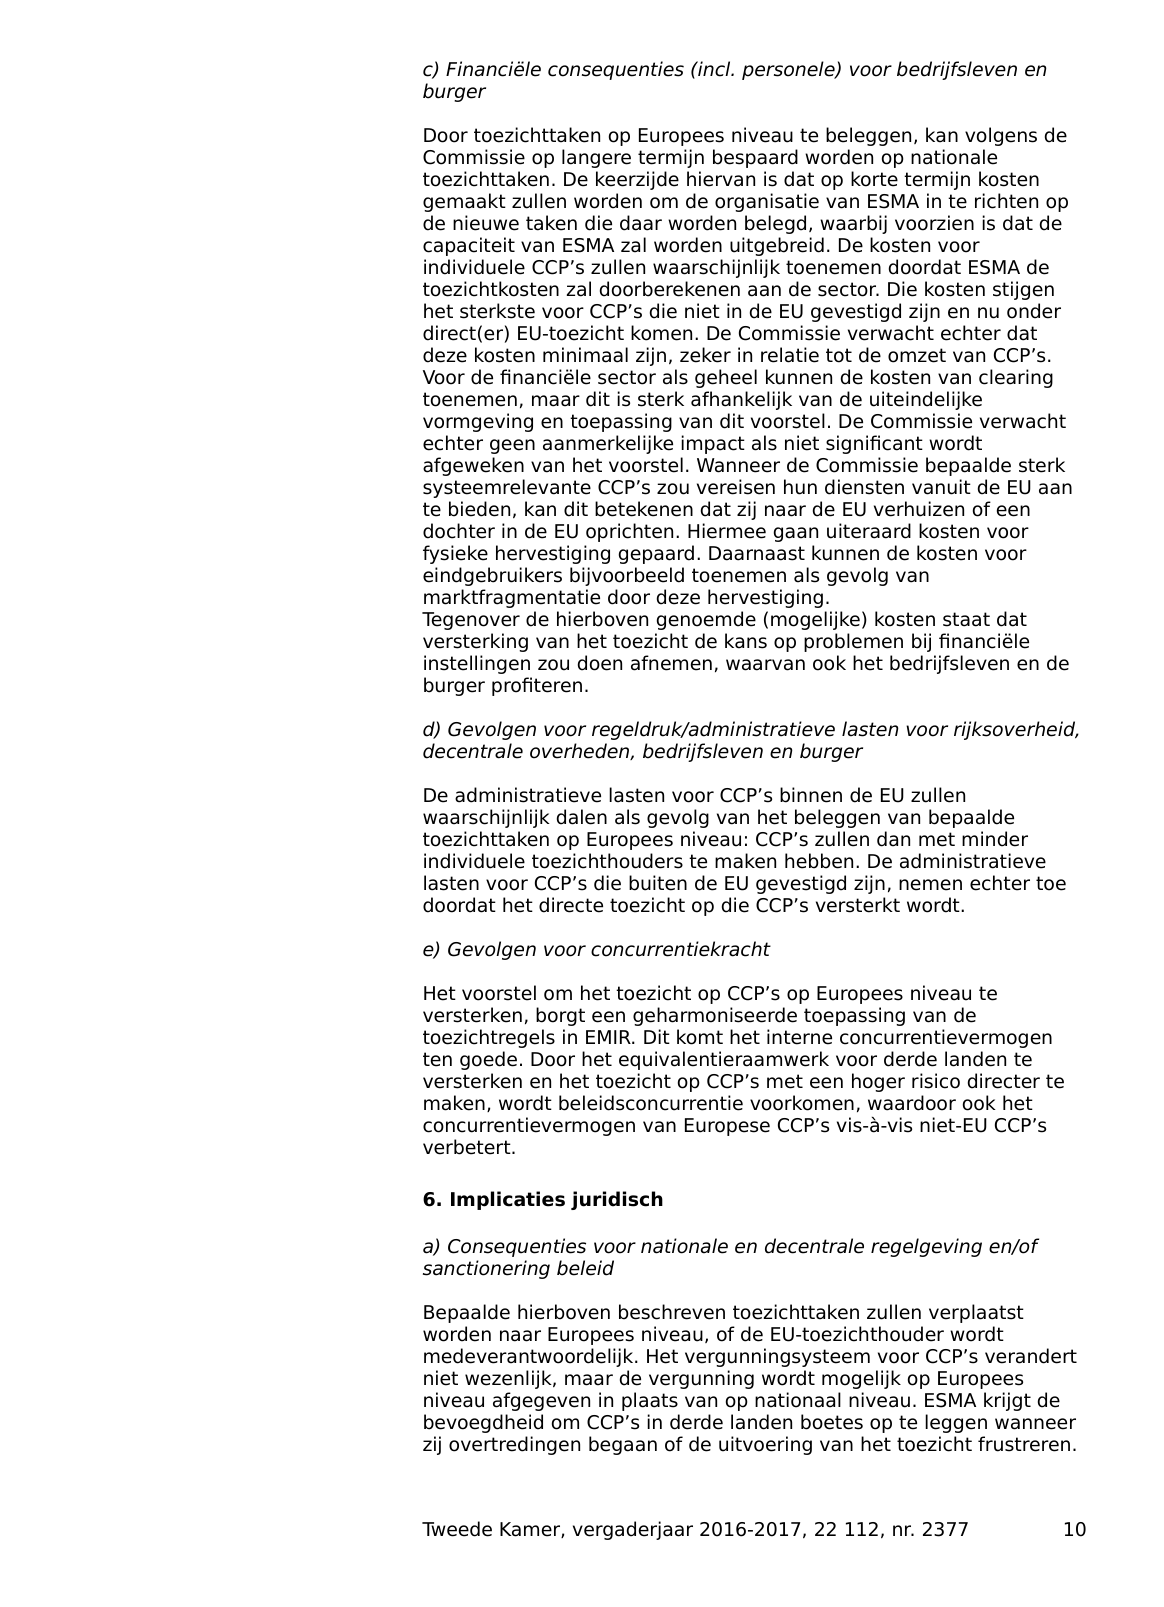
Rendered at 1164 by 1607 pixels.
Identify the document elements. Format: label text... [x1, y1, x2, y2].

subtitle c) Financiële consequenties (incl. personele) voor bedrijfsleven en burger [422, 59, 1087, 103]
text De administratieve lasten voor CCP’s binnen de EU zullen waarschijnlijk dalen als gevolg van het beleggen van bepaalde toezichttaken op Europees niveau: CCP’s zullen dan met minder individuele toezichthouders te maken hebben. De administratieve lasten voor CCP’s die buiten de EU gevestigd zijn, nemen echter toe doordat het directe toezicht op die CCP’s versterkt wordt. [422, 785, 1087, 917]
text Door toezichttaken op Europees niveau te beleggen, kan volgens de Commissie op langere termijn bespaard worden op nationale toezichttaken. De keerzijde hiervan is dat op korte termijn kosten gemaakt zullen worden om de organisatie van ESMA in te richten op de nieuwe taken die daar worden belegd, waarbij voorzien is dat de capaciteit van ESMA zal worden uitgebreid. De kosten voor individuele CCP’s zullen waarschijnlijk toenemen doordat ESMA de toezichtkosten zal doorberekenen aan de sector. Die kosten stijgen het sterkste voor CCP’s die niet in de EU gevestigd zijn en nu onder direct(er) EU-toezicht komen. De Commissie verwacht echter dat deze kosten minimaal zijn, zeker in relatie tot de omzet van CCP’s. Voor de financiële sector als geheel kunnen de kosten van clearing toenemen, maar dit is sterk afhankelijk van de uiteindelijke vormgeving en toepassing van dit voorstel. De Commissie verwacht echter geen aanmerkelijke impact als niet significant wordt afgeweken van het voorstel. Wanneer de Commissie bepaalde sterk systeemrelevante CCP’s zou vereisen hun diensten vanuit de EU aan te bieden, kan dit betekenen dat zij naar de EU verhuizen of een dochter in de EU oprichten. Hiermee gaan uiteraard kosten voor fysieke hervestiging gepaard. Daarnaast kunnen de kosten voor eindgebruikers bijvoorbeeld toenemen als gevolg van marktfragmentatie door deze hervestiging. [422, 125, 1087, 609]
subtitle 6. Implicaties juridisch [422, 1189, 1087, 1211]
text Bepaalde hierboven beschreven toezichttaken zullen verplaatst worden naar Europees niveau, of de EU-toezichthouder wordt medeverantwoordelijk. Het vergunningsysteem voor CCP’s verandert niet wezenlijk, maar de vergunning wordt mogelijk op Europees niveau afgegeven in plaats van op nationaal niveau. ESMA krijgt de bevoegdheid om CCP’s in derde landen boetes op te leggen wanneer zij overtredingen begaan of de uitvoering van het toezicht frustreren. [422, 1302, 1087, 1456]
text Het voorstel om het toezicht op CCP’s op Europees niveau te versterken, borgt een geharmoniseerde toepassing van de toezichtregels in EMIR. Dit komt het interne concurrentievermogen ten goede. Door het equivalentieraamwerk voor derde landen te versterken en het toezicht op CCP’s met een hoger risico directer te maken, wordt beleidsconcurrentie voorkomen, waardoor ook het concurrentievermogen van Europese CCP’s vis-à-vis niet-EU CCP’s verbetert. [422, 983, 1087, 1159]
subtitle e) Gevolgen voor concurrentiekracht [422, 939, 1087, 961]
subtitle a) Consequenties voor nationale en decentrale regelgeving en/of sanctionering beleid [422, 1236, 1087, 1280]
subtitle d) Gevolgen voor regeldruk/administratieve lasten voor rijksoverheid, decentrale overheden, bedrijfsleven en burger [422, 719, 1087, 763]
text Tegenover de hierboven genoemde (mogelijke) kosten staat dat versterking van het toezicht de kans op problemen bij financiële instellingen zou doen afnemen, waarvan ook het bedrijfsleven en de burger profiteren. [422, 609, 1087, 697]
